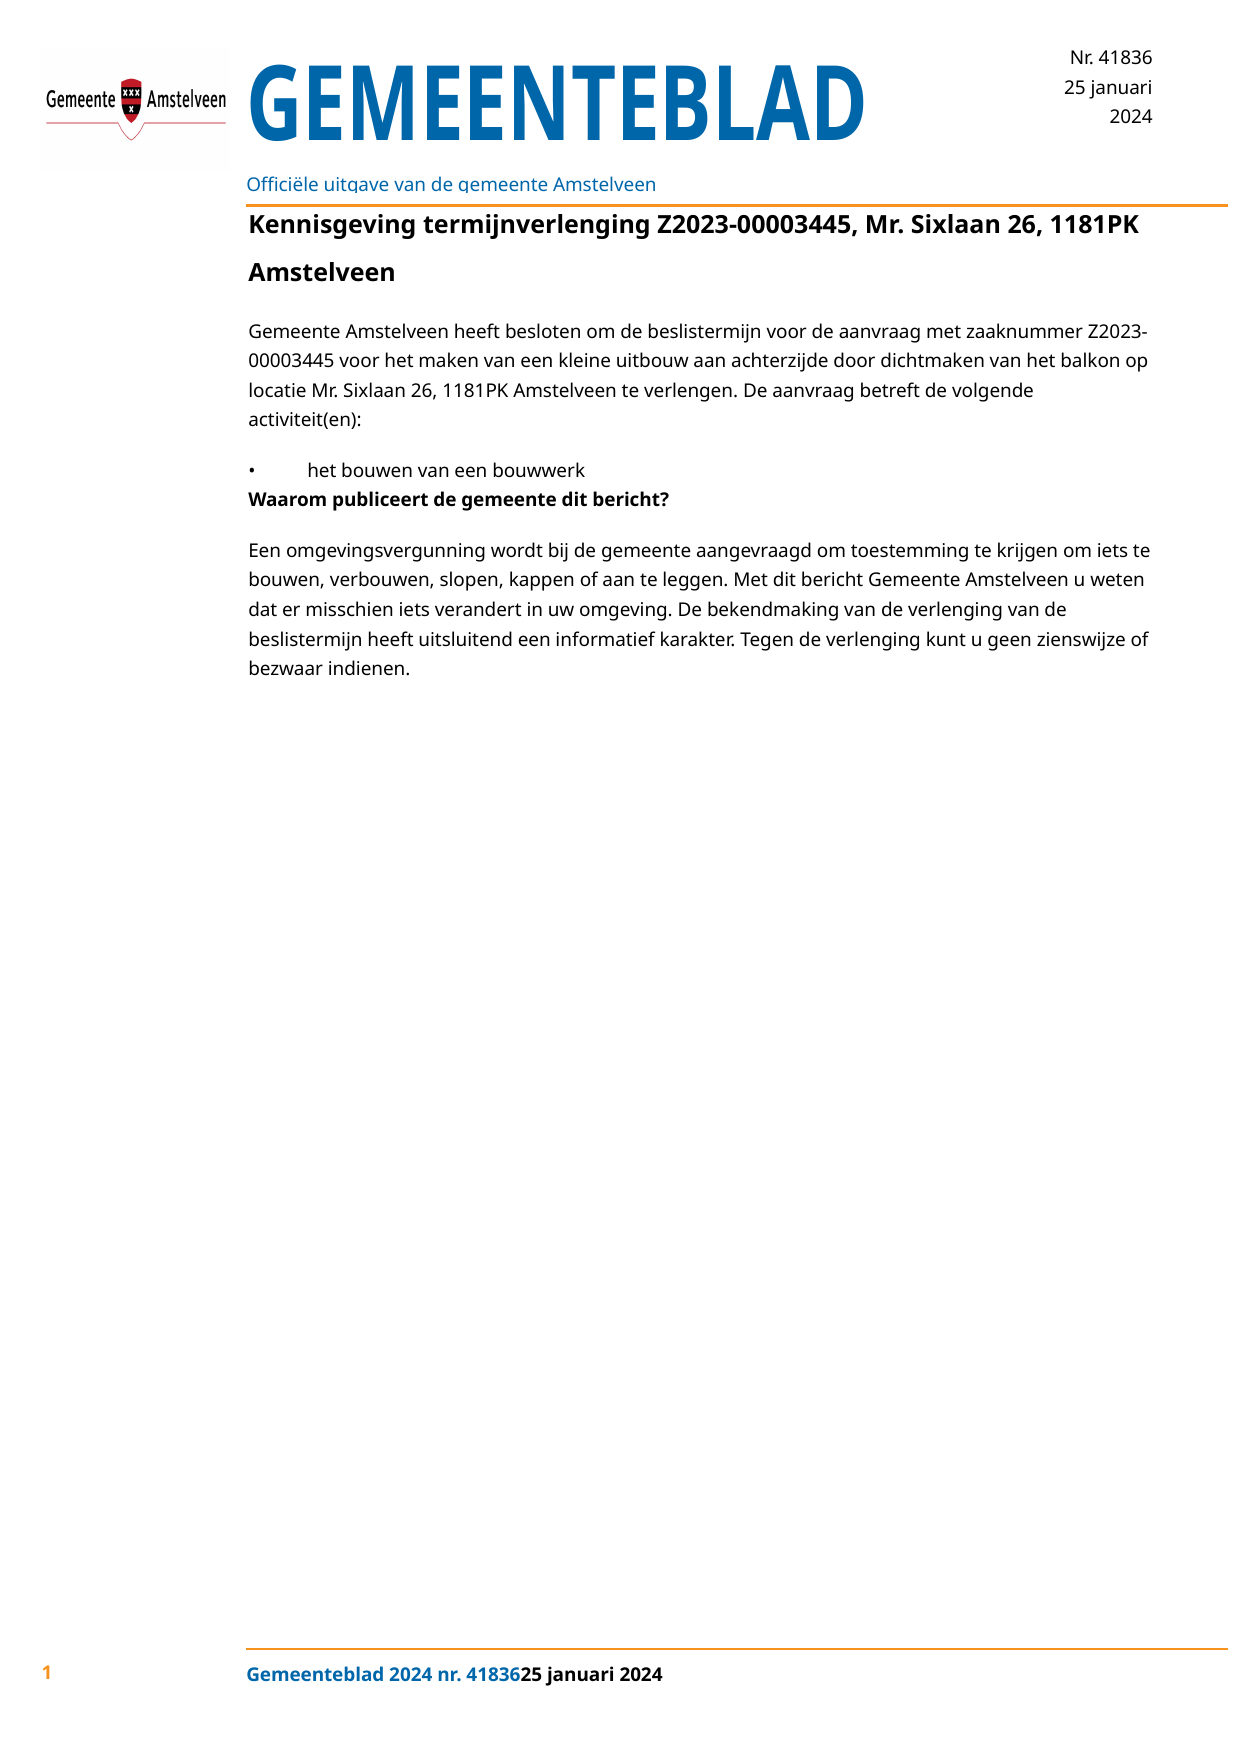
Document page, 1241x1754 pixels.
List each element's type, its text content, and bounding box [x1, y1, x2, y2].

text Kennisgeving termijnverlenging Z2023-00003445, Mr. Sixlaan 26, 1181PK Amstelveen [248, 207, 1152, 288]
list het bouwen van een bouwwerk [248, 457, 1152, 483]
text Een omgevingsvergunning wordt bij de gemeente aangevraagd om toestemming te krijgen om iets te bouwen, verbouwen, slopen, kappen of aan te leggen. Met dit bericht Gemeente Amstelveen u weten dat er misschien iets verandert in uw omgeving. De bekendmaking van de verlenging van de beslistermijn heeft uitsluitend een informatief karakter. Tegen de verlenging kunt u geen zienswijze of bezwaar indienen. [248, 537, 1152, 681]
text Gemeente Amstelveen heeft besloten om de beslistermijn voor de aanvraag met zaaknummer Z2023-00003445 voor het maken van een kleine uitbouw aan achterzijde door dichtmaken van het balkon op locatie Mr. Sixlaan 26, 1181PK Amstelveen te verlengen. De aanvraag betreft de volgende activiteit(en): [248, 318, 1152, 432]
text Waarom publiceert de gemeente dit bericht? [248, 487, 1152, 512]
picture [41, 47, 231, 172]
